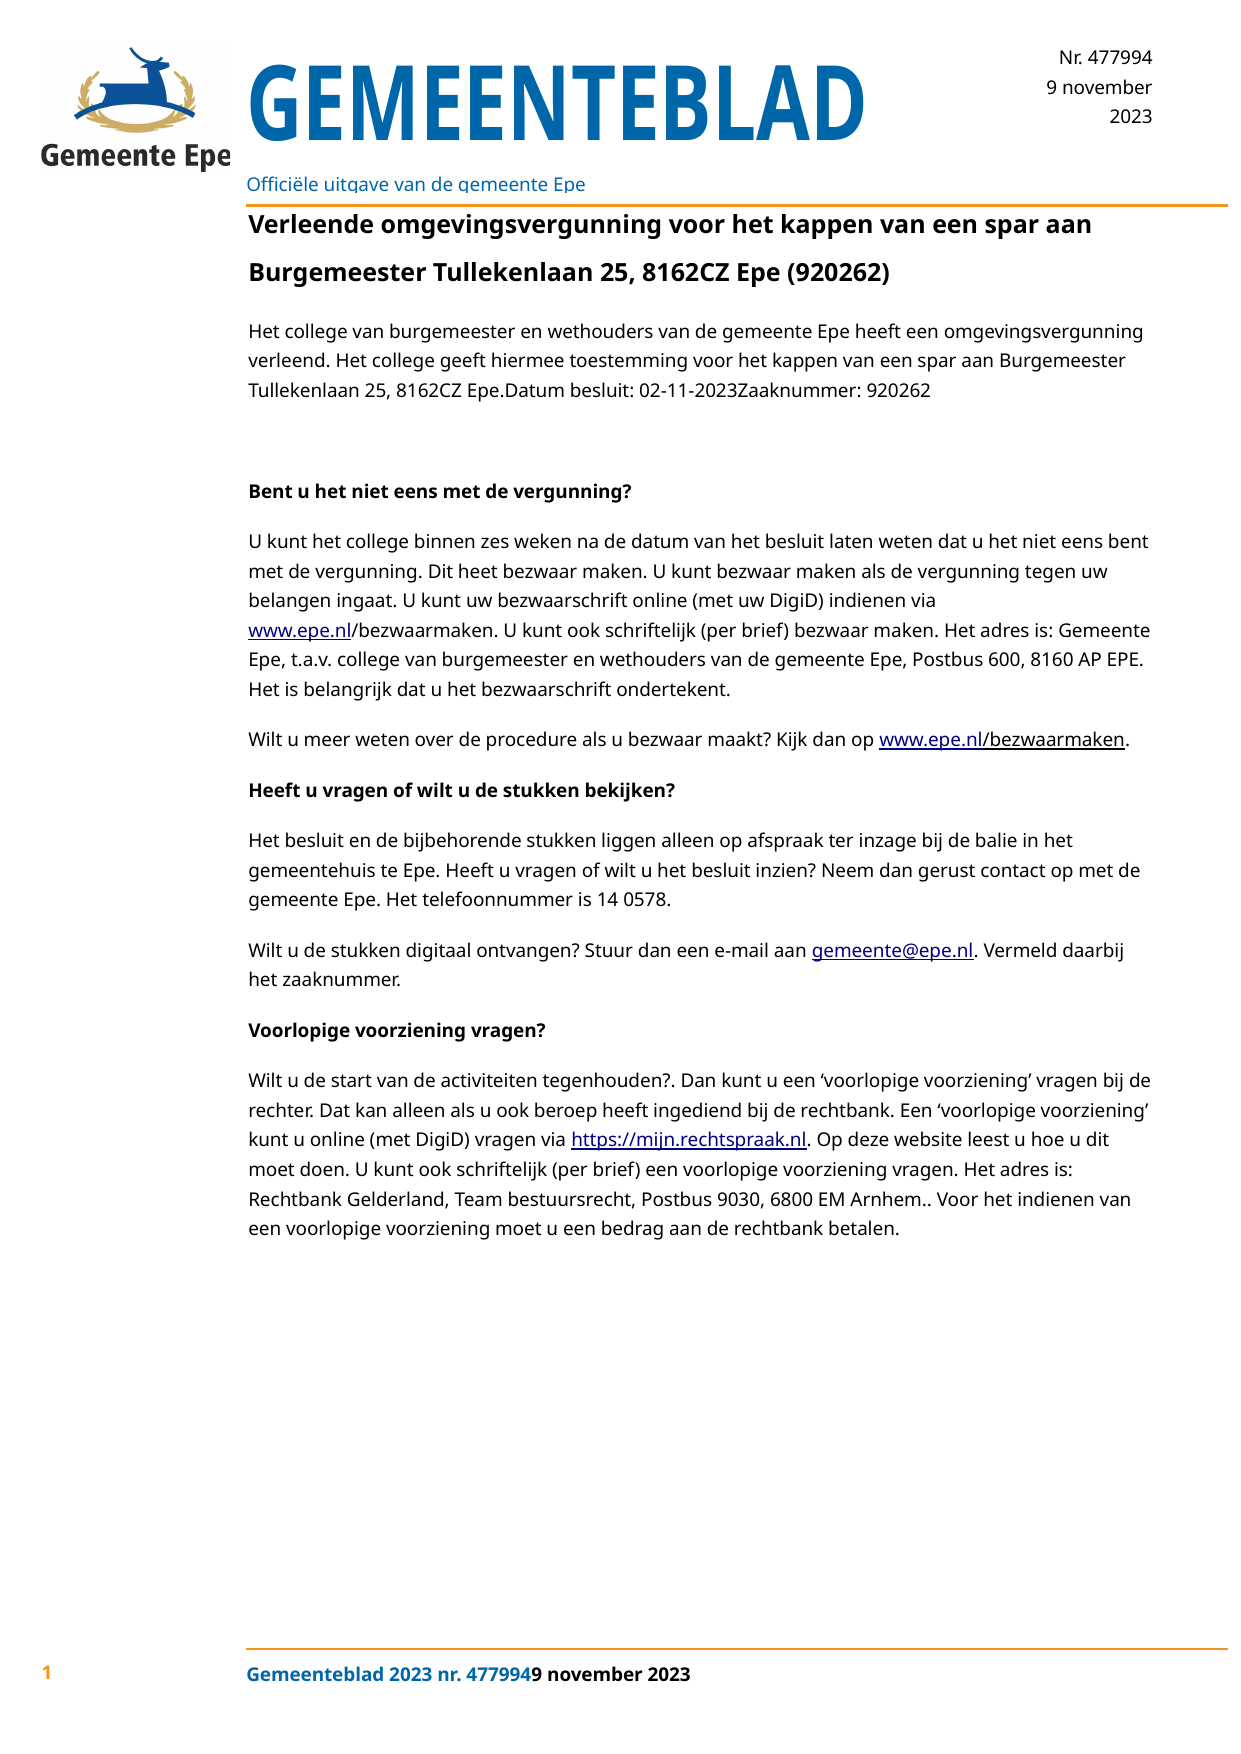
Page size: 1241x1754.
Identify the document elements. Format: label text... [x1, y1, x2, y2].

text Het college van burgemeester en wethouders van de gemeente Epe heeft een omgevingsvergunning verleend. Het college geeft hiermee toestemming voor het kappen van een spar aan Burgemeester Tullekenlaan 25, 8162CZ Epe.Datum besluit: 02-11-2023Zaaknummer: 920262 [248, 318, 1152, 403]
text Het besluit en de bijbehorende stukken liggen alleen op afspraak ter inzage bij de balie in het gemeentehuis te Epe. Heeft u vragen of wilt u het besluit inzien? Neem dan gerust contact op met de gemeente Epe. Het telefoonnummer is 14 0578. [248, 827, 1152, 912]
text Wilt u de stukken digitaal ontvangen? Stuur dan een e-mail aan gemeente@epe.nl. Vermeld daarbij het zaaknummer. [248, 937, 1152, 992]
text Voorlopige voorziening vragen? [248, 1017, 1152, 1043]
text U kunt het college binnen zes weken na de datum van het besluit laten weten dat u het niet eens bent met de vergunning. Dit heet bezwaar maken. U kunt bezwaar maken als de vergunning tegen uw belangen ingaat. U kunt uw bezwaarschrift online (met uw DigiD) indienen via www.epe.nl/bezwaarmaken. U kunt ook schriftelijk (per brief) bezwaar maken. Het adres is: Gemeente Epe, t.a.v. college van burgemeester en wethouders van de gemeente Epe, Postbus 600, 8160 AP EPE. Het is belangrijk dat u het bezwaarschrift ondertekent. [248, 528, 1152, 702]
text Wilt u meer weten over de procedure als u bezwaar maakt? Kijk dan op www.epe.nl/bezwaarmaken. [248, 727, 1152, 752]
text Wilt u de start van de activiteiten tegenhouden?. Dan kunt u een ‘voorlopige voorziening’ vragen bij de rechter. Dat kan alleen als u ook beroep heeft ingediend bij de rechtbank. Een ‘voorlopige voorziening’ kunt u online (met DigiD) vragen via https://mijn.rechtspraak.nl. Op deze website leest u hoe u dit moet doen. U kunt ook schriftelijk (per brief) een voorlopige voorziening vragen. Het adres is: Rechtbank Gelderland, Team bestuursrecht, Postbus 9030, 6800 EM Arnhem.. Voor het indienen van een voorlopige voorziening moet u een bedrag aan de rechtbank betalen. [248, 1067, 1152, 1241]
picture [41, 47, 231, 172]
text Bent u het niet eens met de vergunning? [248, 478, 1152, 504]
text Verleende omgevingsvergunning voor het kappen van een spar aan Burgemeester Tullekenlaan 25, 8162CZ Epe (920262) [248, 207, 1152, 288]
text Heeft u vragen of wilt u de stukken bekijken? [248, 777, 1152, 803]
